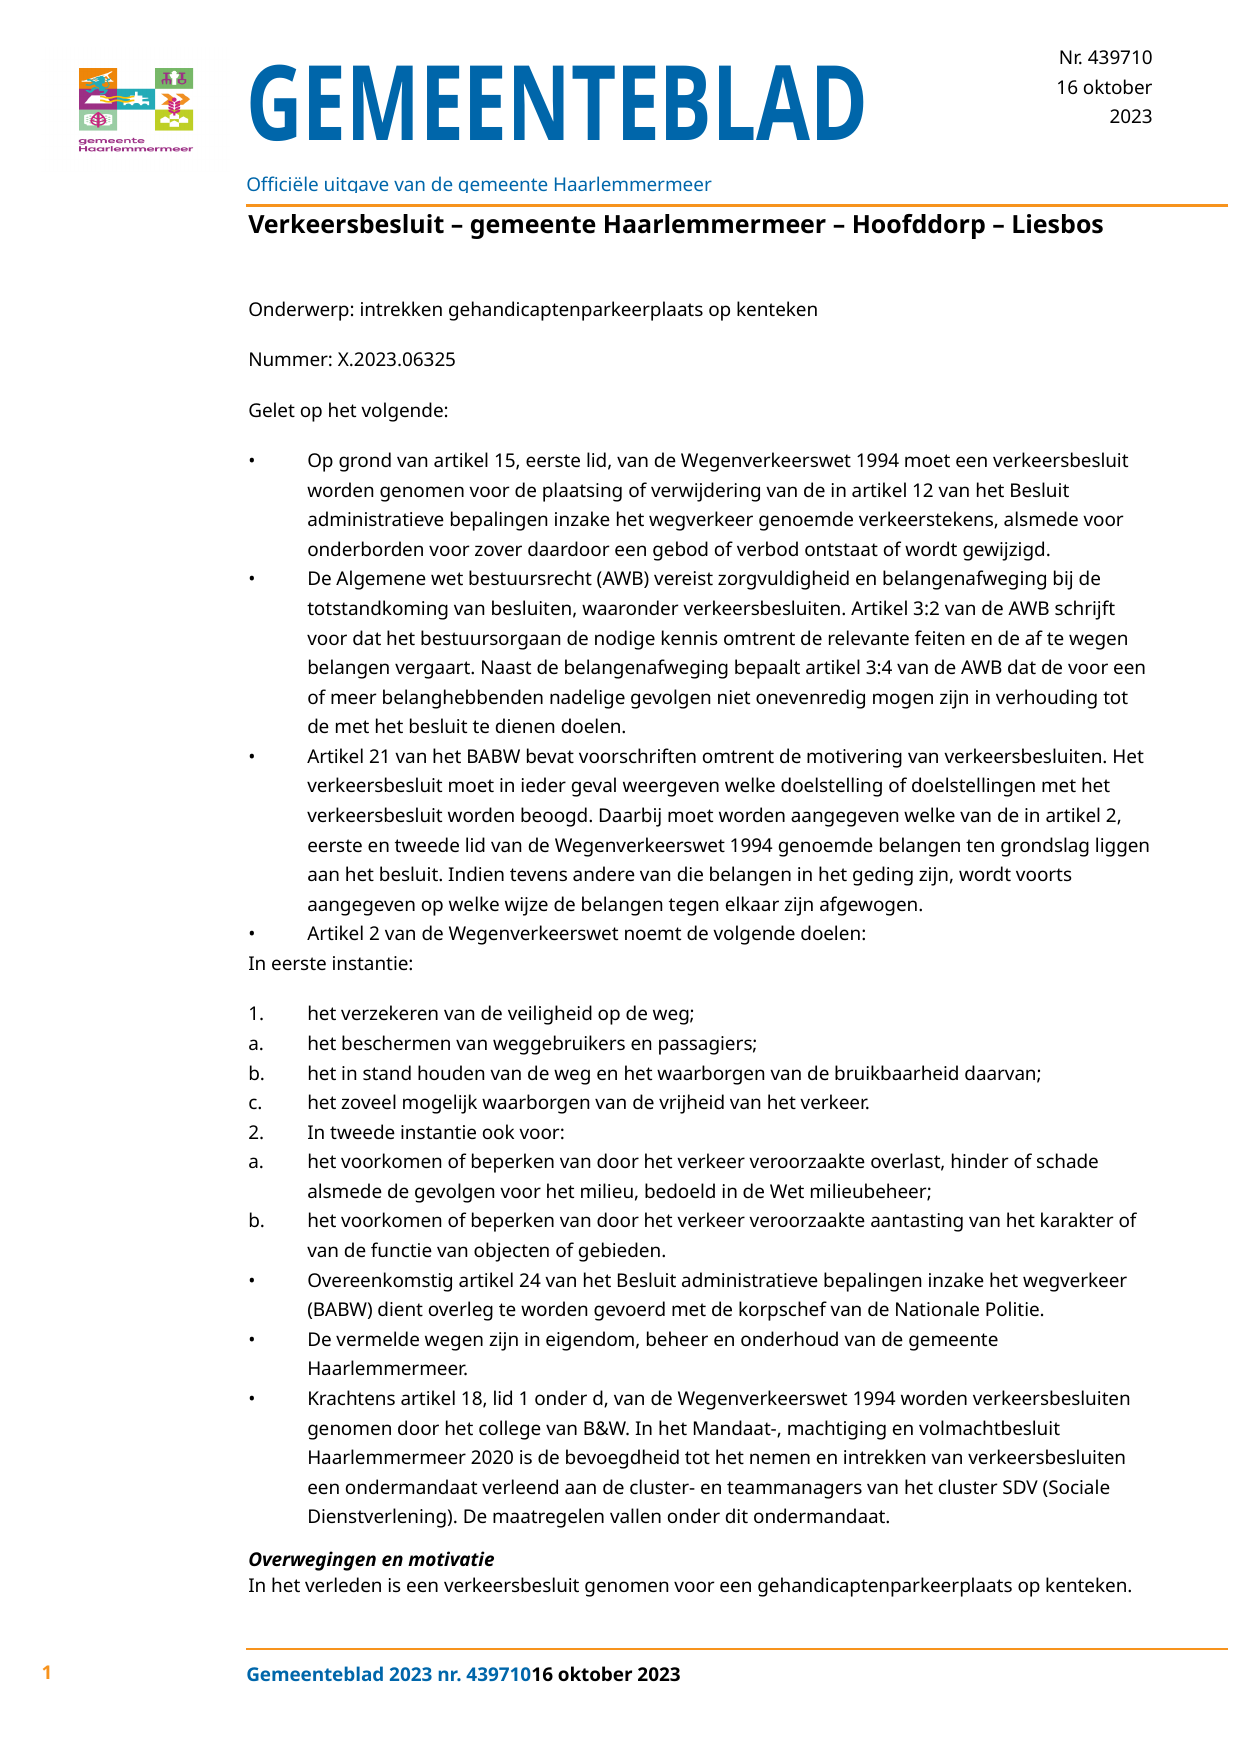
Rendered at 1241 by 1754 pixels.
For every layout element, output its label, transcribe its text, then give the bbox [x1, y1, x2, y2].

text Gelet op het volgende: [248, 397, 1152, 423]
list het voorkomen of beperken van door het verkeer veroorzaakte aantasting van het karakter of van de functie van objecten of gebieden. [248, 1208, 1152, 1263]
list Overeenkomstig artikel 24 van het Besluit administratieve bepalingen inzake het wegverkeer (BABW) dient overleg te worden gevoerd met de korpschef van de Nationale Politie. [248, 1267, 1152, 1322]
list Artikel 2 van de Wegenverkeerswet noemt de volgende doelen: [248, 921, 1152, 946]
picture [41, 47, 231, 172]
list De Algemene wet bestuursrecht (AWB) vereist zorgvuldigheid en belangenafweging bij de totstandkoming van besluiten, waaronder verkeersbesluiten. Artikel 3:2 van de AWB schrijft voor dat het bestuursorgaan de nodige kennis omtrent de relevante feiten en de af te wegen belangen vergaart. Naast de belangenafweging bepaalt artikel 3:4 van de AWB dat de voor een of meer belanghebbenden nadelige gevolgen niet onevenredig mogen zijn in verhouding tot de met het besluit te dienen doelen. [248, 566, 1152, 739]
list Artikel 21 van het BABW bevat voorschriften omtrent de motivering van verkeersbesluiten. Het verkeersbesluit moet in ieder geval weergeven welke doelstelling of doelstellingen met het verkeersbesluit worden beoogd. Daarbij moet worden aangegeven welke van de in artikel 2, eerste en tweede lid van de Wegenverkeerswet 1994 genoemde belangen ten grondslag liggen aan het besluit. Indien tevens andere van die belangen in het geding zijn, wordt voorts aangegeven op welke wijze de belangen tegen elkaar zijn afgewogen. [248, 743, 1152, 917]
text Nummer: X.2023.06325 [248, 346, 1152, 372]
text In het verleden is een verkeersbesluit genomen voor een gehandicaptenparkeerplaats op kenteken. [248, 1572, 1152, 1598]
list Krachtens artikel 18, lid 1 onder d, van de Wegenverkeerswet 1994 worden verkeersbesluiten genomen door het college van B&W. In het Mandaat-, machtiging en volmachtbesluit Haarlemmermeer 2020 is de bevoegdheid tot het nemen en intrekken van verkeersbesluiten een ondermandaat verleend aan de cluster- en teammanagers van het cluster SDV (Sociale Dienstverlening). De maatregelen vallen onder dit ondermandaat. [248, 1385, 1152, 1529]
list het beschermen van weggebruikers en passagiers; [248, 1030, 1152, 1056]
list het in stand houden van de weg en het waarborgen van de bruikbaarheid daarvan; [248, 1060, 1152, 1086]
text Onderwerp: intrekken gehandicaptenparkeerplaats op kenteken [248, 296, 1152, 322]
list het voorkomen of beperken van door het verkeer veroorzaakte overlast, hinder of schade alsmede de gevolgen voor het milieu, bedoeld in de Wet milieubeheer; [248, 1148, 1152, 1204]
list In tweede instantie ook voor: [248, 1119, 1152, 1145]
text Overwegingen en motivatie [248, 1547, 1152, 1572]
text In eerste instantie: [248, 950, 1152, 976]
list Op grond van artikel 15, eerste lid, van de Wegenverkeerswet 1994 moet een verkeersbesluit worden genomen voor de plaatsing of verwijdering van de in artikel 12 van het Besluit administratieve bepalingen inzake het wegverkeer genoemde verkeerstekens, alsmede voor onderborden voor zover daardoor een gebod of verbod ontstaat of wordt gewijzigd. [248, 447, 1152, 562]
list het zoveel mogelijk waarborgen van de vrijheid van het verkeer. [248, 1089, 1152, 1115]
list het verzekeren van de veiligheid op de weg; [248, 1001, 1152, 1026]
text Verkeersbesluit – gemeente Haarlemmermeer – Hoofddorp – Liesbos [248, 207, 1152, 241]
list De vermelde wegen zijn in eigendom, beheer en onderhoud van de gemeente Haarlemmermeer. [248, 1326, 1152, 1381]
